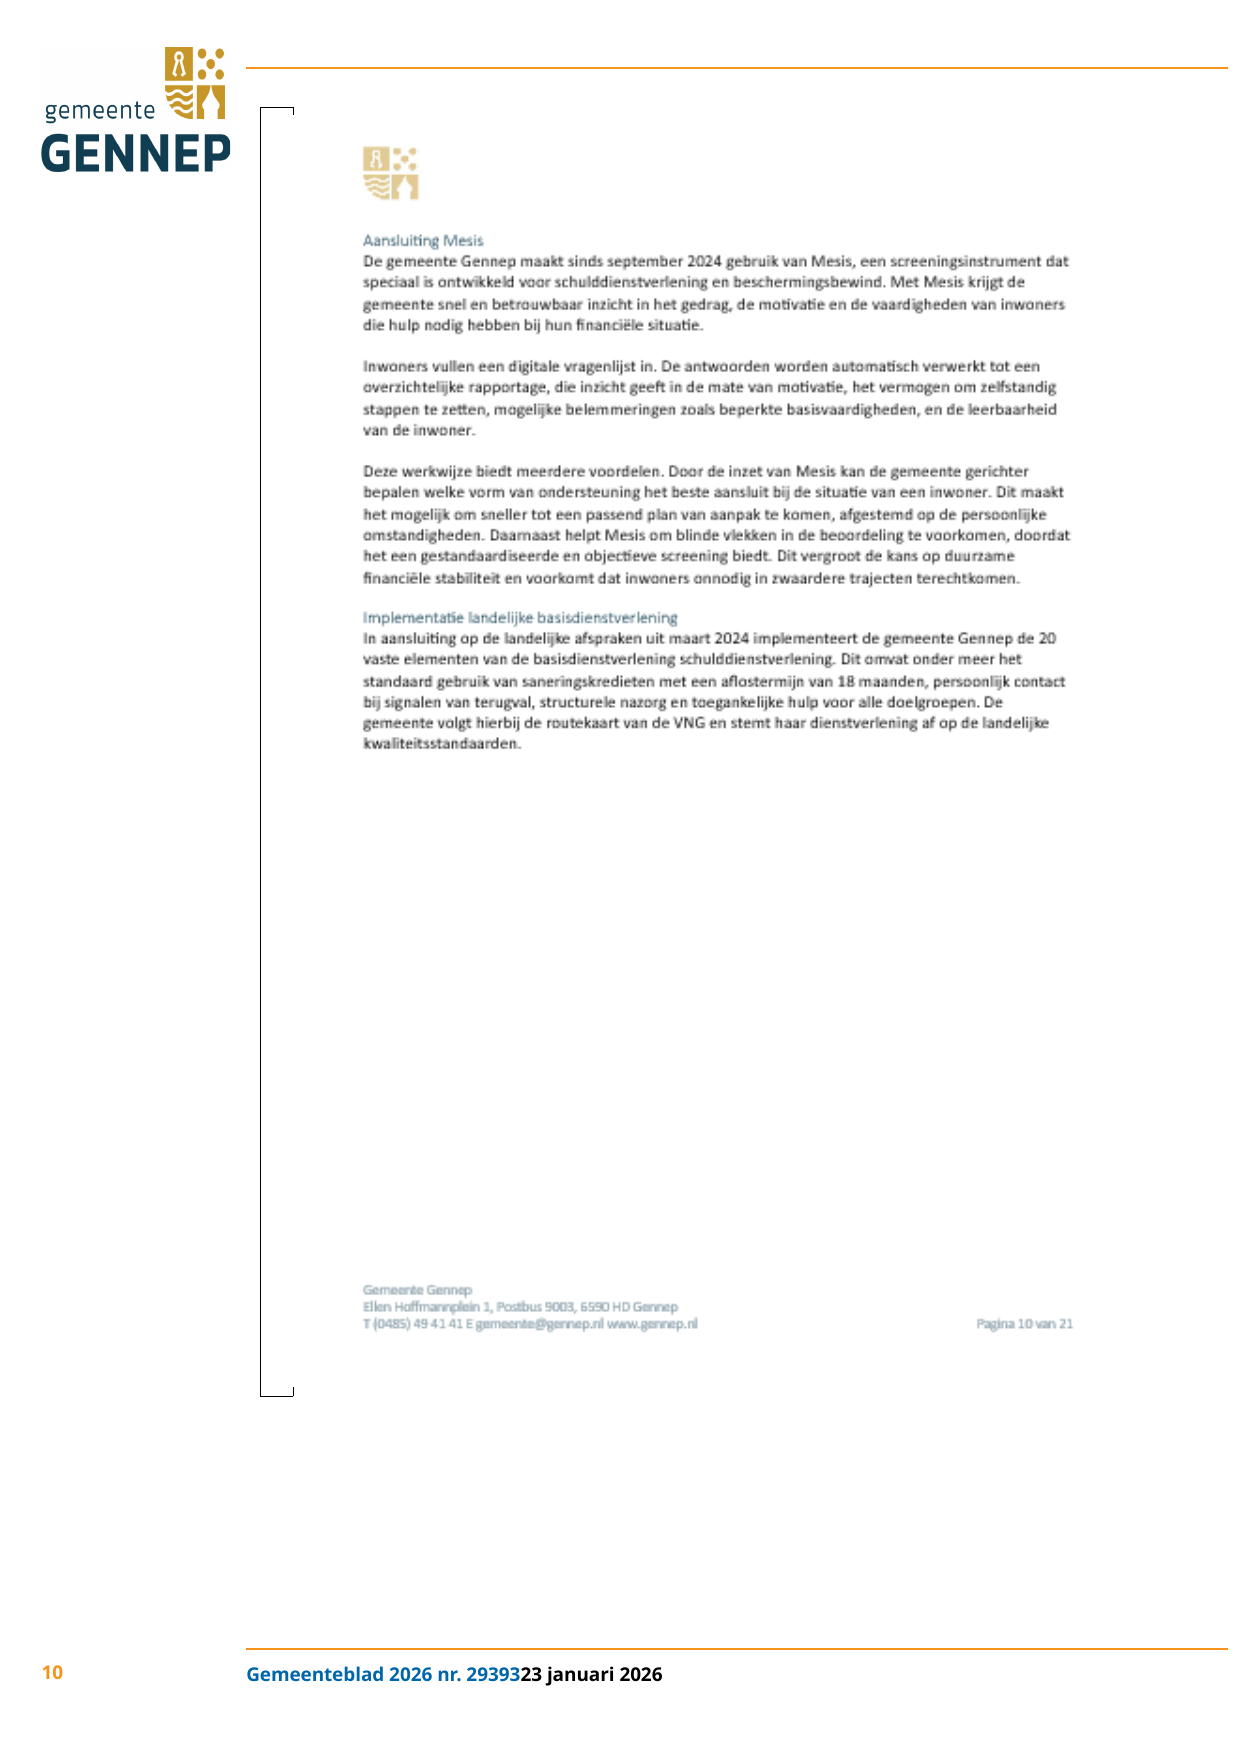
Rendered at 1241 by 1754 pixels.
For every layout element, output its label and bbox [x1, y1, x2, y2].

picture [41, 47, 231, 172]
picture [268, 115, 1173, 1387]
